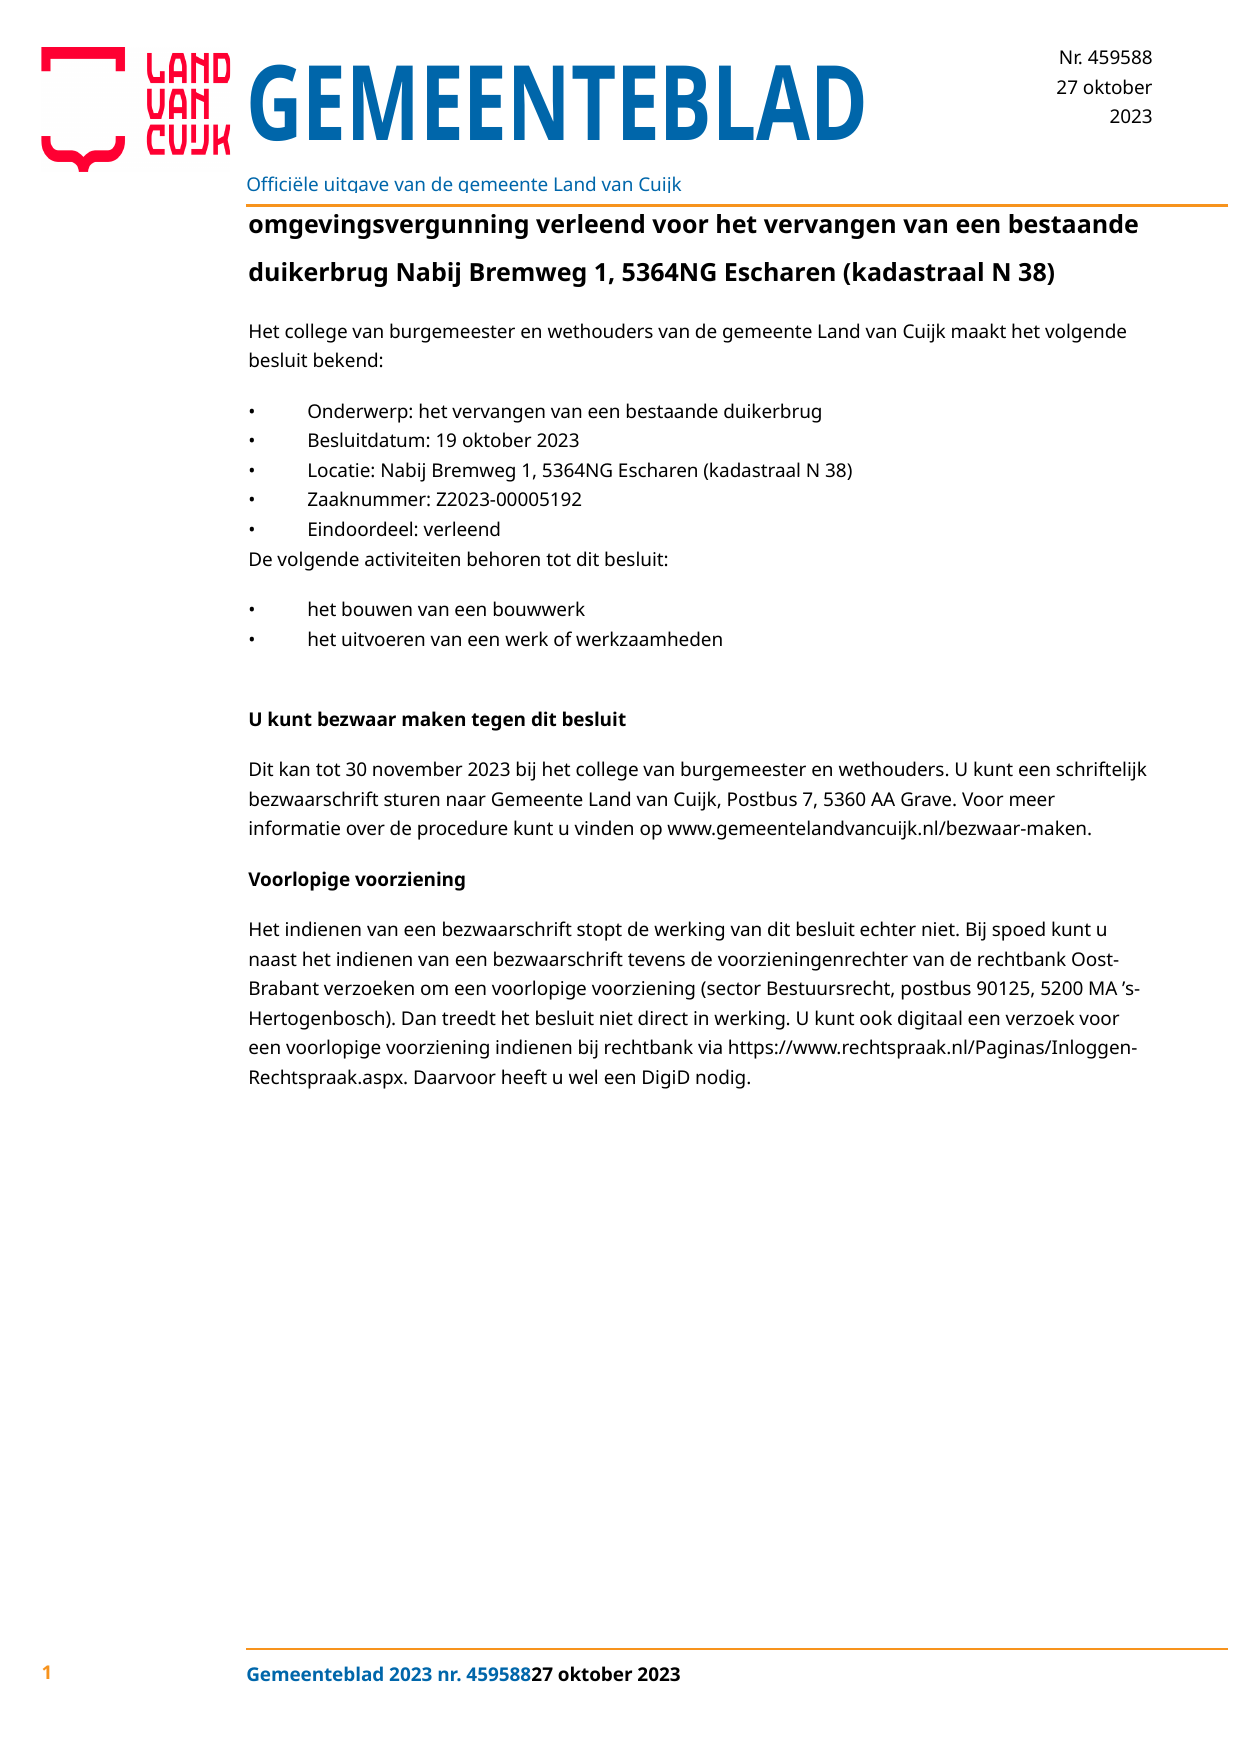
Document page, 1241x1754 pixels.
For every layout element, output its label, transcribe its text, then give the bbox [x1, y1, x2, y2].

text Voorlopige voorziening [248, 866, 1152, 892]
text Het college van burgemeester en wethouders van de gemeente Land van Cuijk maakt het volgende besluit bekend: [248, 318, 1152, 373]
list Zaaknummer: Z2023-00005192 [248, 487, 1152, 512]
text omgevingsvergunning verleend voor het vervangen van een bestaande duikerbrug Nabij Bremweg 1, 5364NG Escharen (kadastraal N 38) [248, 207, 1152, 288]
text De volgende activiteiten behoren tot dit besluit: [248, 546, 1152, 572]
list het bouwen van een bouwwerk [248, 596, 1152, 622]
text U kunt bezwaar maken tegen dit besluit [248, 706, 1152, 732]
list Besluitdatum: 19 oktober 2023 [248, 427, 1152, 453]
picture [41, 47, 231, 172]
text Dit kan tot 30 november 2023 bij het college van burgemeester en wethouders. U kunt een schriftelijk bezwaarschrift sturen naar Gemeente Land van Cuijk, Postbus 7, 5360 AA Grave. Voor meer informatie over de procedure kunt u vinden op www.gemeentelandvancuijk.nl/bezwaar-maken. [248, 756, 1152, 841]
list het uitvoeren van een werk of werkzaamheden [248, 626, 1152, 652]
list Onderwerp: het vervangen van een bestaande duikerbrug [248, 398, 1152, 424]
list Locatie: Nabij Bremweg 1, 5364NG Escharen (kadastraal N 38) [248, 457, 1152, 483]
text Het indienen van een bezwaarschrift stopt de werking van dit besluit echter niet. Bij spoed kunt u naast het indienen van een bezwaarschrift tevens de voorzieningenrechter van de rechtbank Oost-Brabant verzoeken om een voorlopige voorziening (sector Bestuursrecht, postbus 90125, 5200 MA ’s-Hertogenbosch). Dan treedt het besluit niet direct in werking. U kunt ook digitaal een verzoek voor een voorlopige voorziening indienen bij rechtbank via https://www.rechtspraak.nl/Paginas/Inloggen-Rechtspraak.aspx. Daarvoor heeft u wel een DigiD nodig. [248, 916, 1152, 1090]
list Eindoordeel: verleend [248, 516, 1152, 542]
